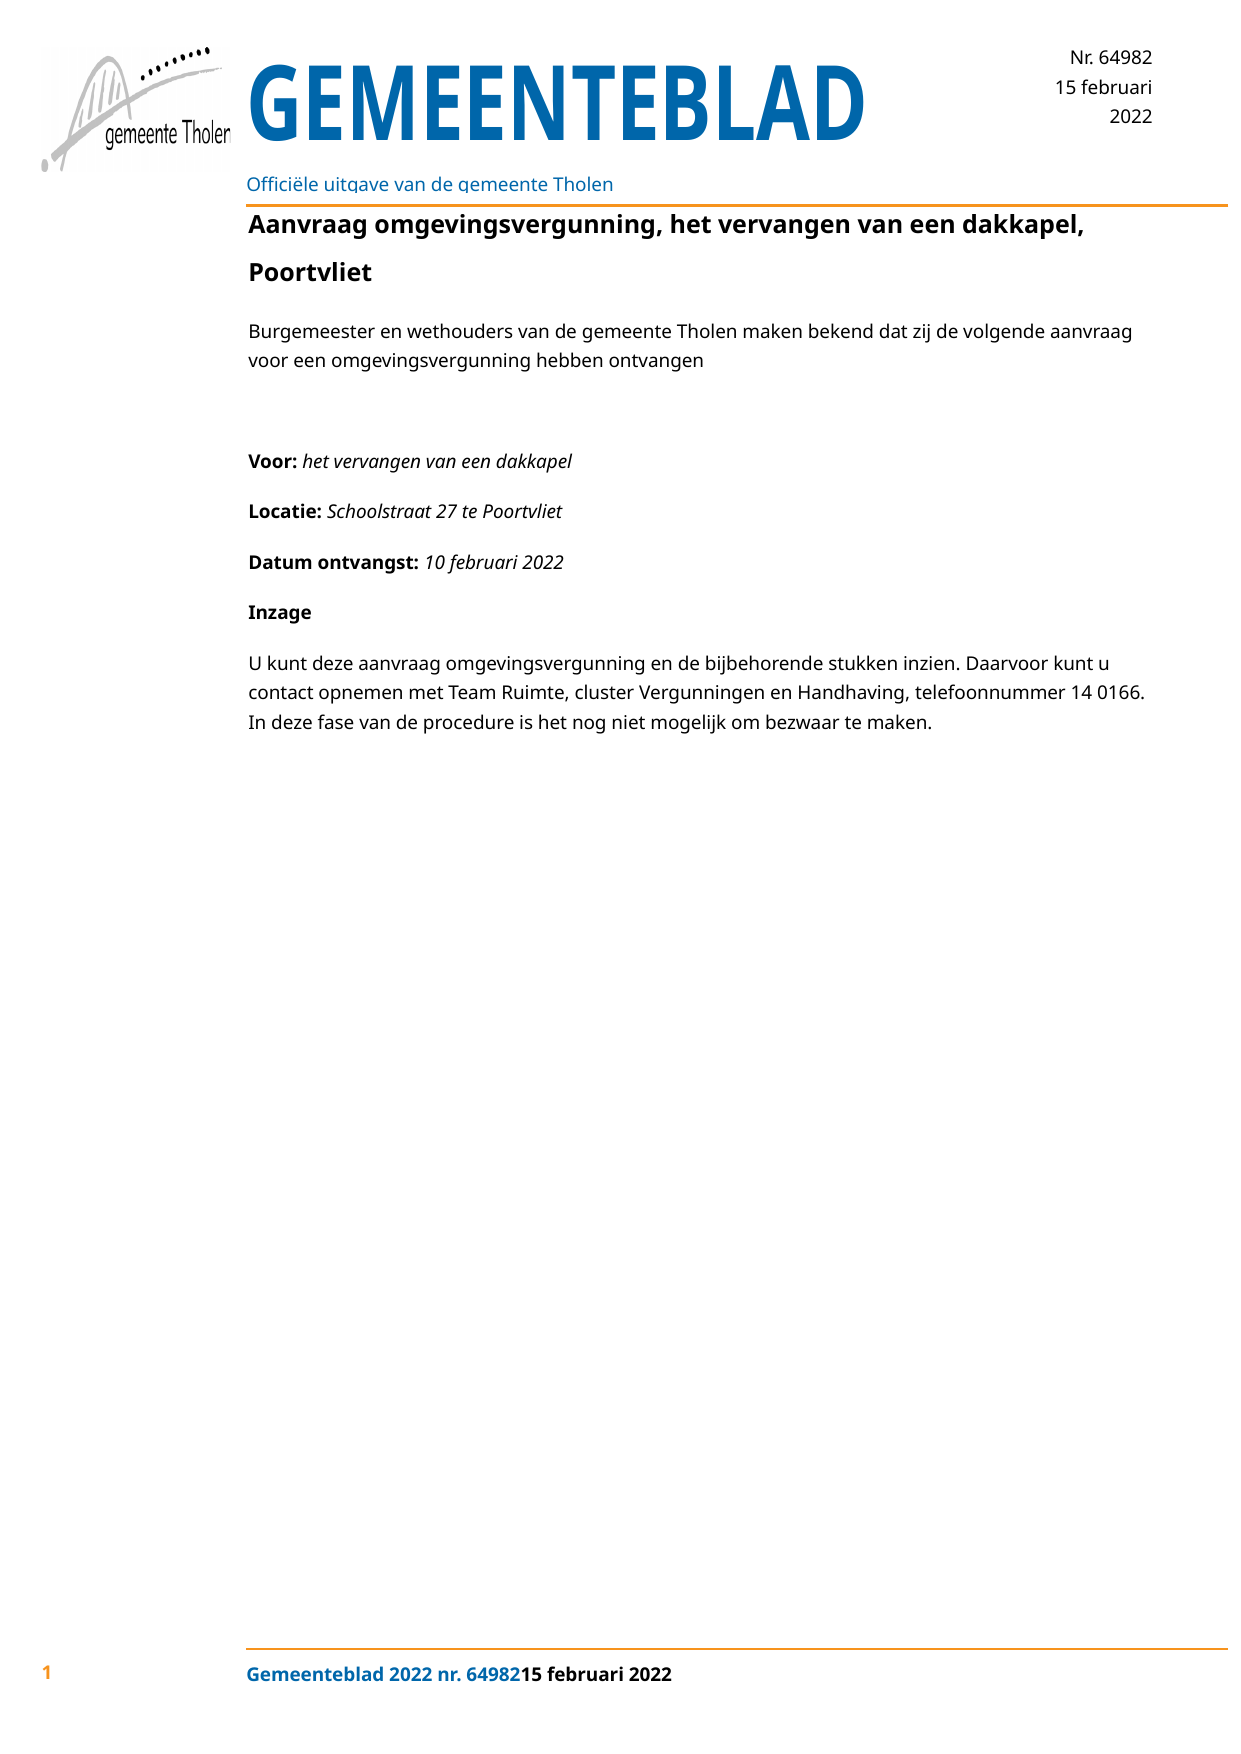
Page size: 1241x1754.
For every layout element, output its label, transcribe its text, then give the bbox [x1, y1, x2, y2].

text Aanvraag omgevingsvergunning, het vervangen van een dakkapel, Poortvliet [248, 207, 1152, 288]
text U kunt deze aanvraag omgevingsvergunning en de bijbehorende stukken inzien. Daarvoor kunt u contact opnemen met Team Ruimte, cluster Vergunningen en Handhaving, telefoonnummer 14 0166. In deze fase van de procedure is het nog niet mogelijk om bezwaar te maken. [248, 650, 1152, 735]
text Burgemeester en wethouders van de gemeente Tholen maken bekend dat zij de volgende aanvraag voor een omgevingsvergunning hebben ontvangen [248, 318, 1152, 373]
text Locatie: Schoolstraat 27 te Poortvliet [248, 499, 1152, 524]
text Datum ontvangst: 10 februari 2022 [248, 549, 1152, 575]
picture [41, 47, 231, 172]
text Inzage [248, 599, 1152, 625]
text Voor: het vervangen van een dakkapel [248, 448, 1152, 474]
